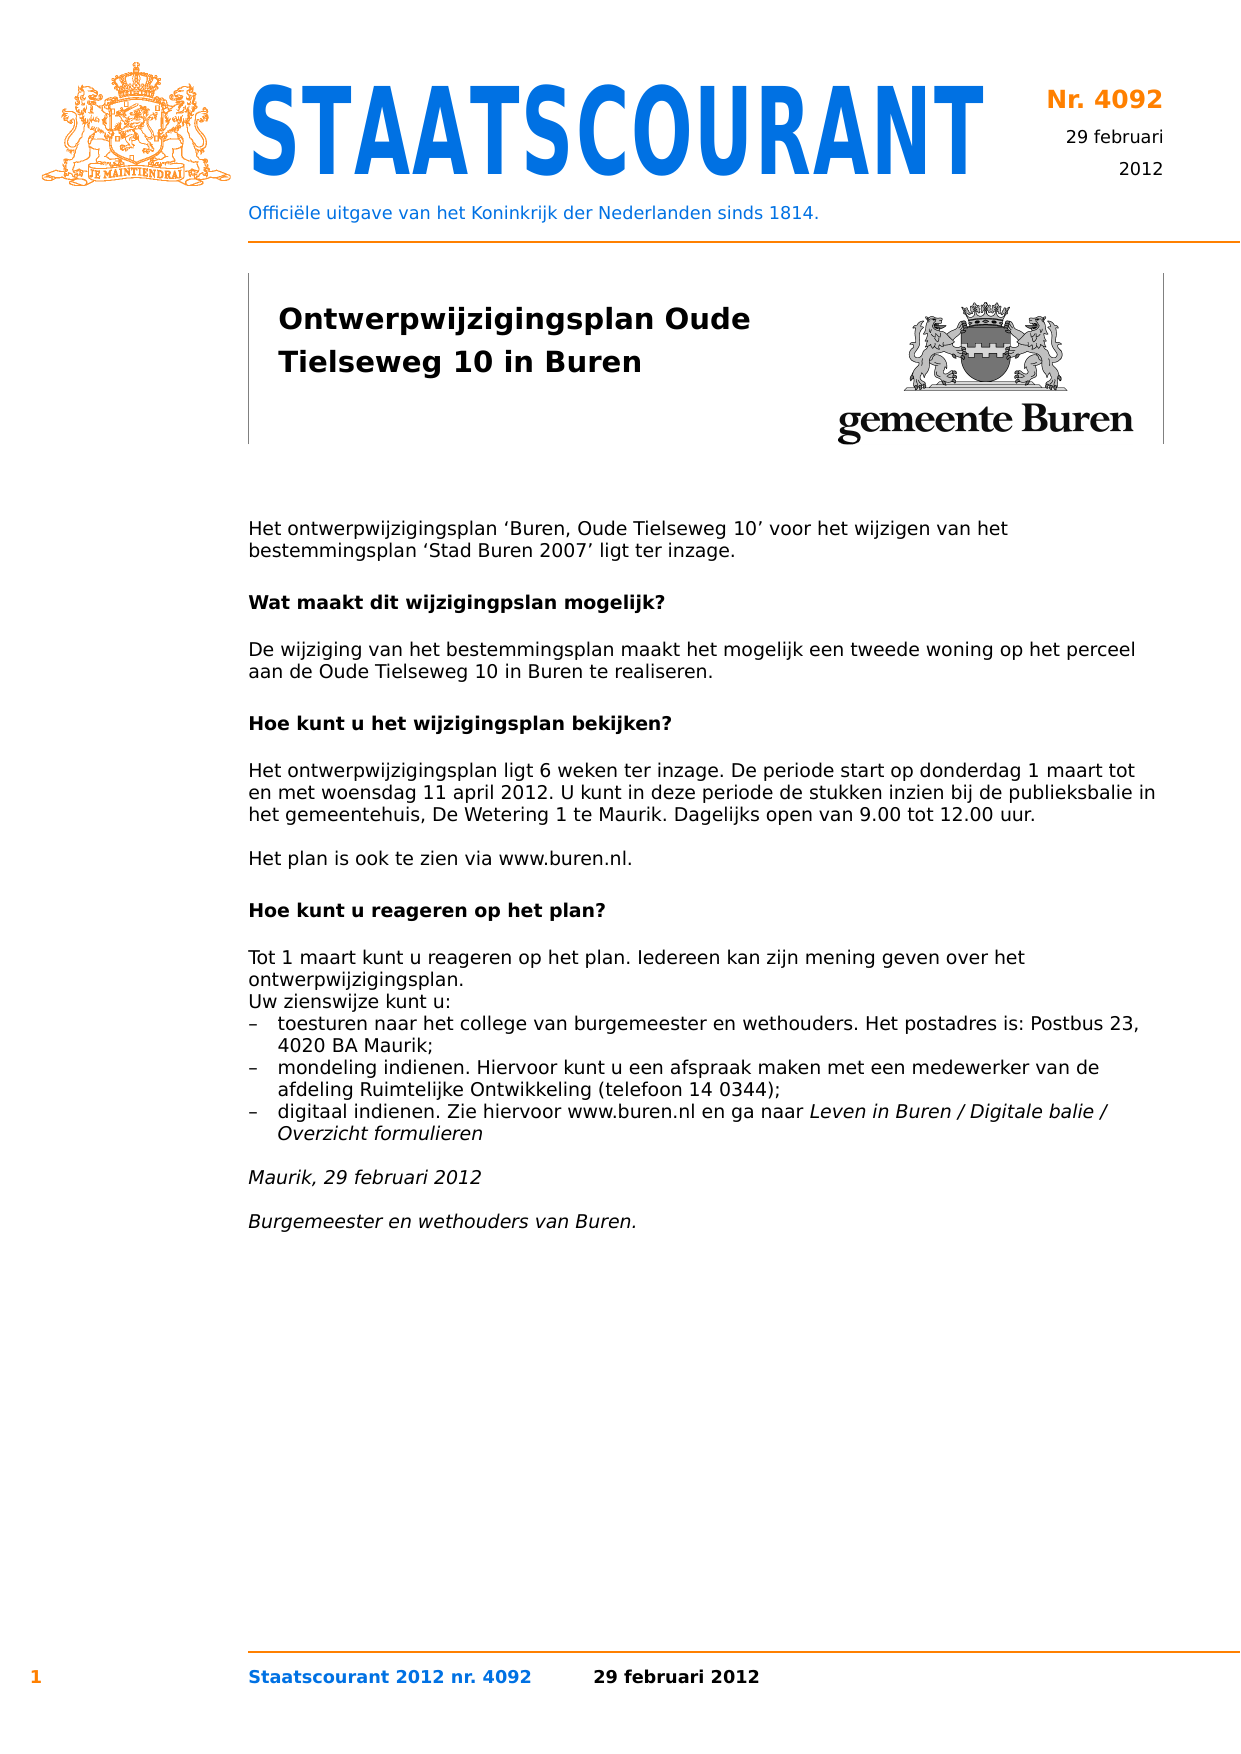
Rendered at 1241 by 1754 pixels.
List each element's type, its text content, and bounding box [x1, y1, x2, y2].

text Het plan is ook te zien via www.buren.nl. [248, 848, 1163, 870]
table_header STAATSCOURANT [248, 62, 998, 203]
table_cell 2012 [998, 153, 1240, 203]
picture [838, 302, 1134, 445]
text – mondeling indienen. Hiervoor kunt u een afspraak maken met een medewerker van de afdeling Ruimtelijke Ontwikkeling (telefoon 14 0344); [248, 1057, 1163, 1101]
table_header [25, 62, 248, 241]
text Het ontwerpwijzigingsplan ligt 6 weken ter inzage. De periode start op donderdag 1 maart tot en met woensdag 11 april 2012. U kunt in deze periode de stukken inzien bij de publieksbalie in het gemeentehuis, De Wetering 1 te Maurik. Dagelijks open van 9.00 tot 12.00 uur. [248, 760, 1163, 826]
text Burgemeester en wethouders van Buren. [248, 1211, 1163, 1232]
subtitle Ontwerpwijzigingsplan Oude Tielseweg 10 in Buren [249, 273, 1163, 444]
text Het ontwerpwijzigingsplan ‘Buren, Oude Tielseweg 10’ voor het wijzigen van het bestemmingsplan ‘Stad Buren 2007’ ligt ter inzage. [248, 518, 1163, 562]
table_header Nr. 4092 [998, 62, 1240, 121]
picture [41, 62, 231, 186]
text – digitaal indienen. Zie hiervoor www.buren.nl en ga naar Leven in Buren / Digitale balie / Overzicht formulieren [248, 1101, 1163, 1145]
text Maurik, 29 februari 2012 [248, 1167, 1163, 1189]
text – toesturen naar het college van burgemeester en wethouders. Het postadres is: Postbus 23, 4020 BA Maurik; [248, 1013, 1163, 1057]
text Tot 1 maart kunt u reageren op het plan. Iedereen kan zijn mening geven over het ontwerpwijzigingsplan. [248, 947, 1163, 991]
text De wijziging van het bestemmingsplan maakt het mogelijk een tweede woning op het perceel aan de Oude Tielseweg 10 in Buren te realiseren. [248, 639, 1163, 683]
subtitle Hoe kunt u het wijzigingsplan bekijken? [248, 713, 1163, 735]
subtitle Wat maakt dit wijzigingpslan mogelijk? [248, 592, 1163, 614]
table_cell 29 februari [998, 121, 1240, 153]
text Uw zienswijze kunt u: [248, 991, 1163, 1013]
subtitle Hoe kunt u reageren op het plan? [248, 900, 1163, 922]
table_cell Officiële uitgave van het Koninkrijk der Nederlanden sinds 1814. [248, 203, 1240, 241]
